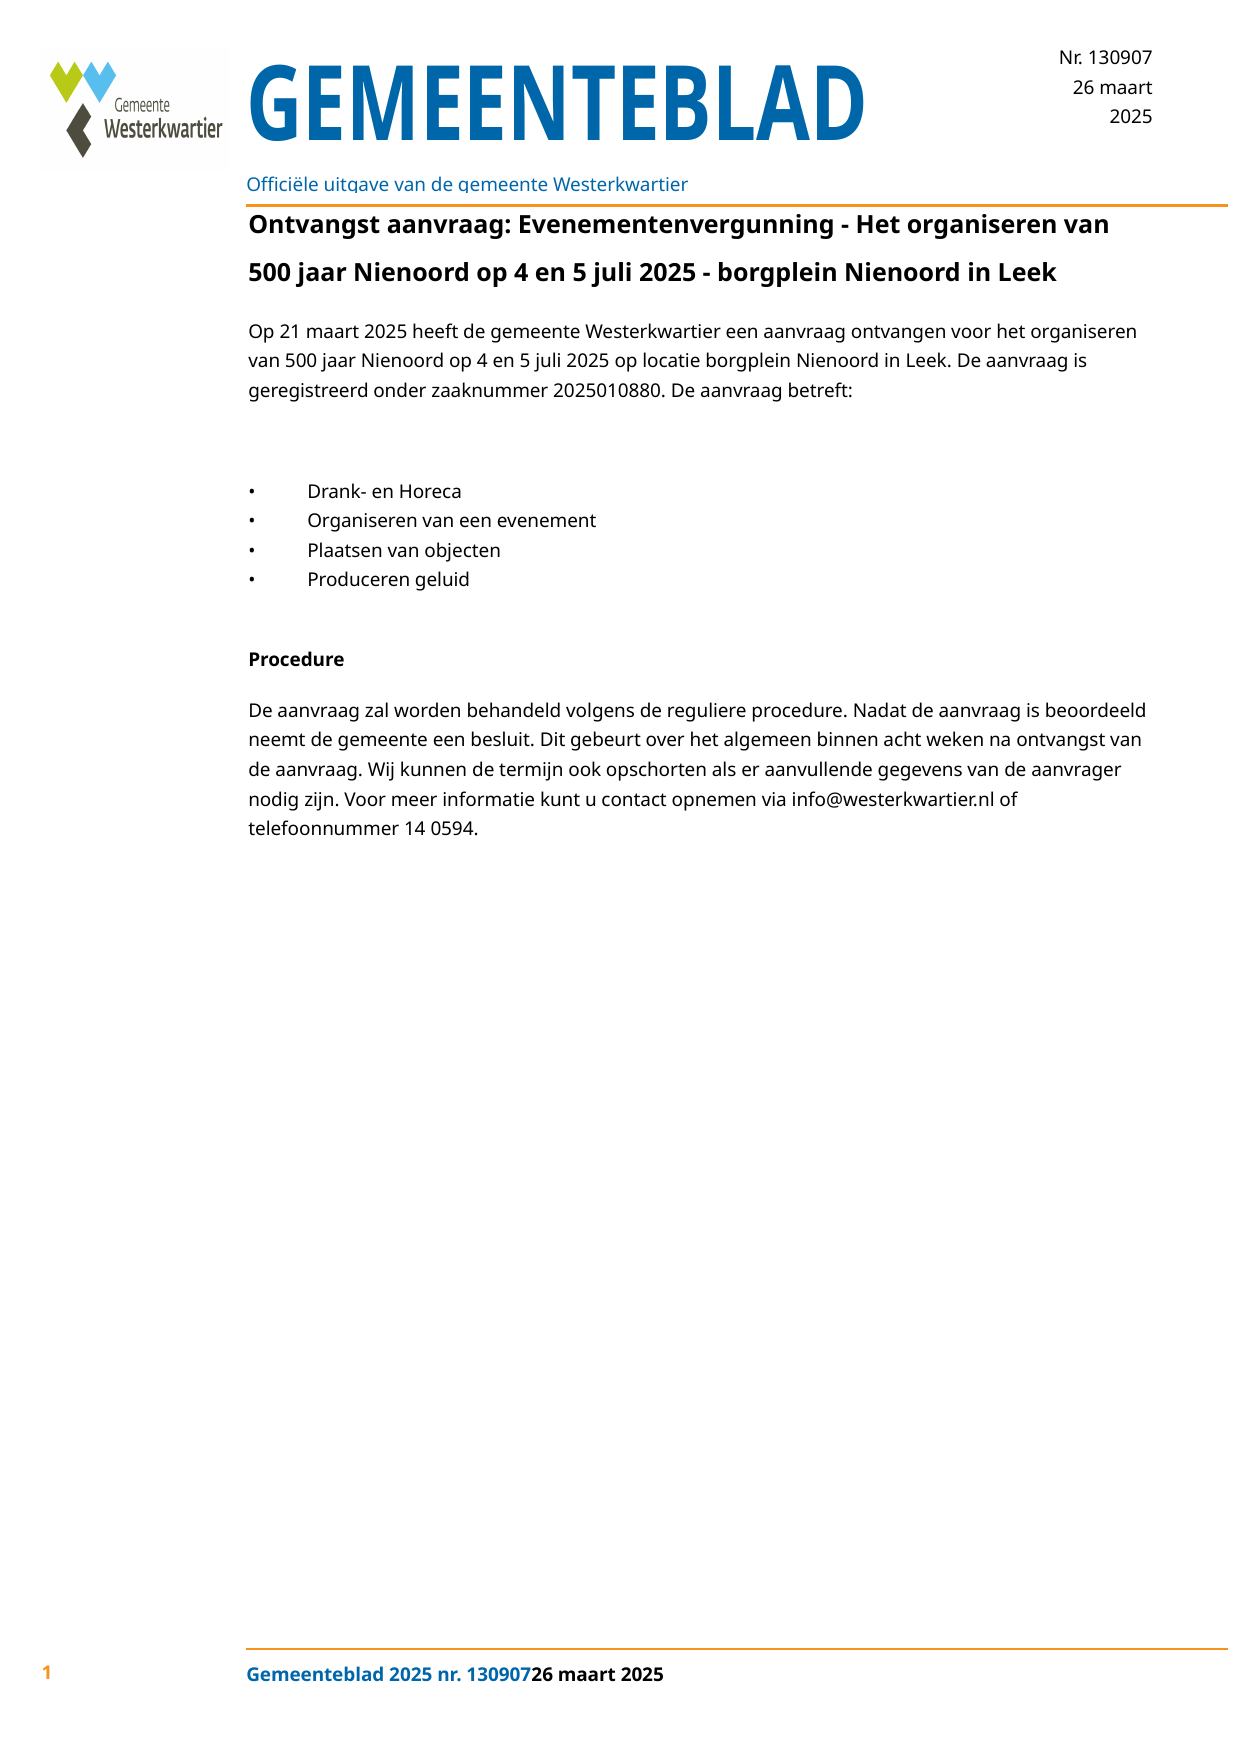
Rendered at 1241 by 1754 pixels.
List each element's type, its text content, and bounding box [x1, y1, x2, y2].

list Drank- en Horeca [248, 478, 1152, 504]
list Produceren geluid [248, 567, 1152, 592]
picture [41, 47, 231, 172]
text De aanvraag zal worden behandeld volgens de reguliere procedure. Nadat de aanvraag is beoordeeld neemt de gemeente een besluit. Dit gebeurt over het algemeen binnen acht weken na ontvangst van de aanvraag. Wij kunnen de termijn ook opschorten als er aanvullende gegevens van de aanvrager nodig zijn. Voor meer informatie kunt u contact opnemen via info@westerkwartier.nl of telefoonnummer 14 0594. [248, 697, 1152, 841]
list Organiseren van een evenement [248, 507, 1152, 533]
text Ontvangst aanvraag: Evenementenvergunning - Het organiseren van 500 jaar Nienoord op 4 en 5 juli 2025 - borgplein Nienoord in Leek [248, 207, 1152, 288]
list Plaatsen van objecten [248, 537, 1152, 563]
text Op 21 maart 2025 heeft de gemeente Westerkwartier een aanvraag ontvangen voor het organiseren van 500 jaar Nienoord op 4 en 5 juli 2025 op locatie borgplein Nienoord in Leek. De aanvraag is geregistreerd onder zaaknummer 2025010880. De aanvraag betreft: [248, 318, 1152, 403]
text Procedure [248, 647, 1152, 672]
